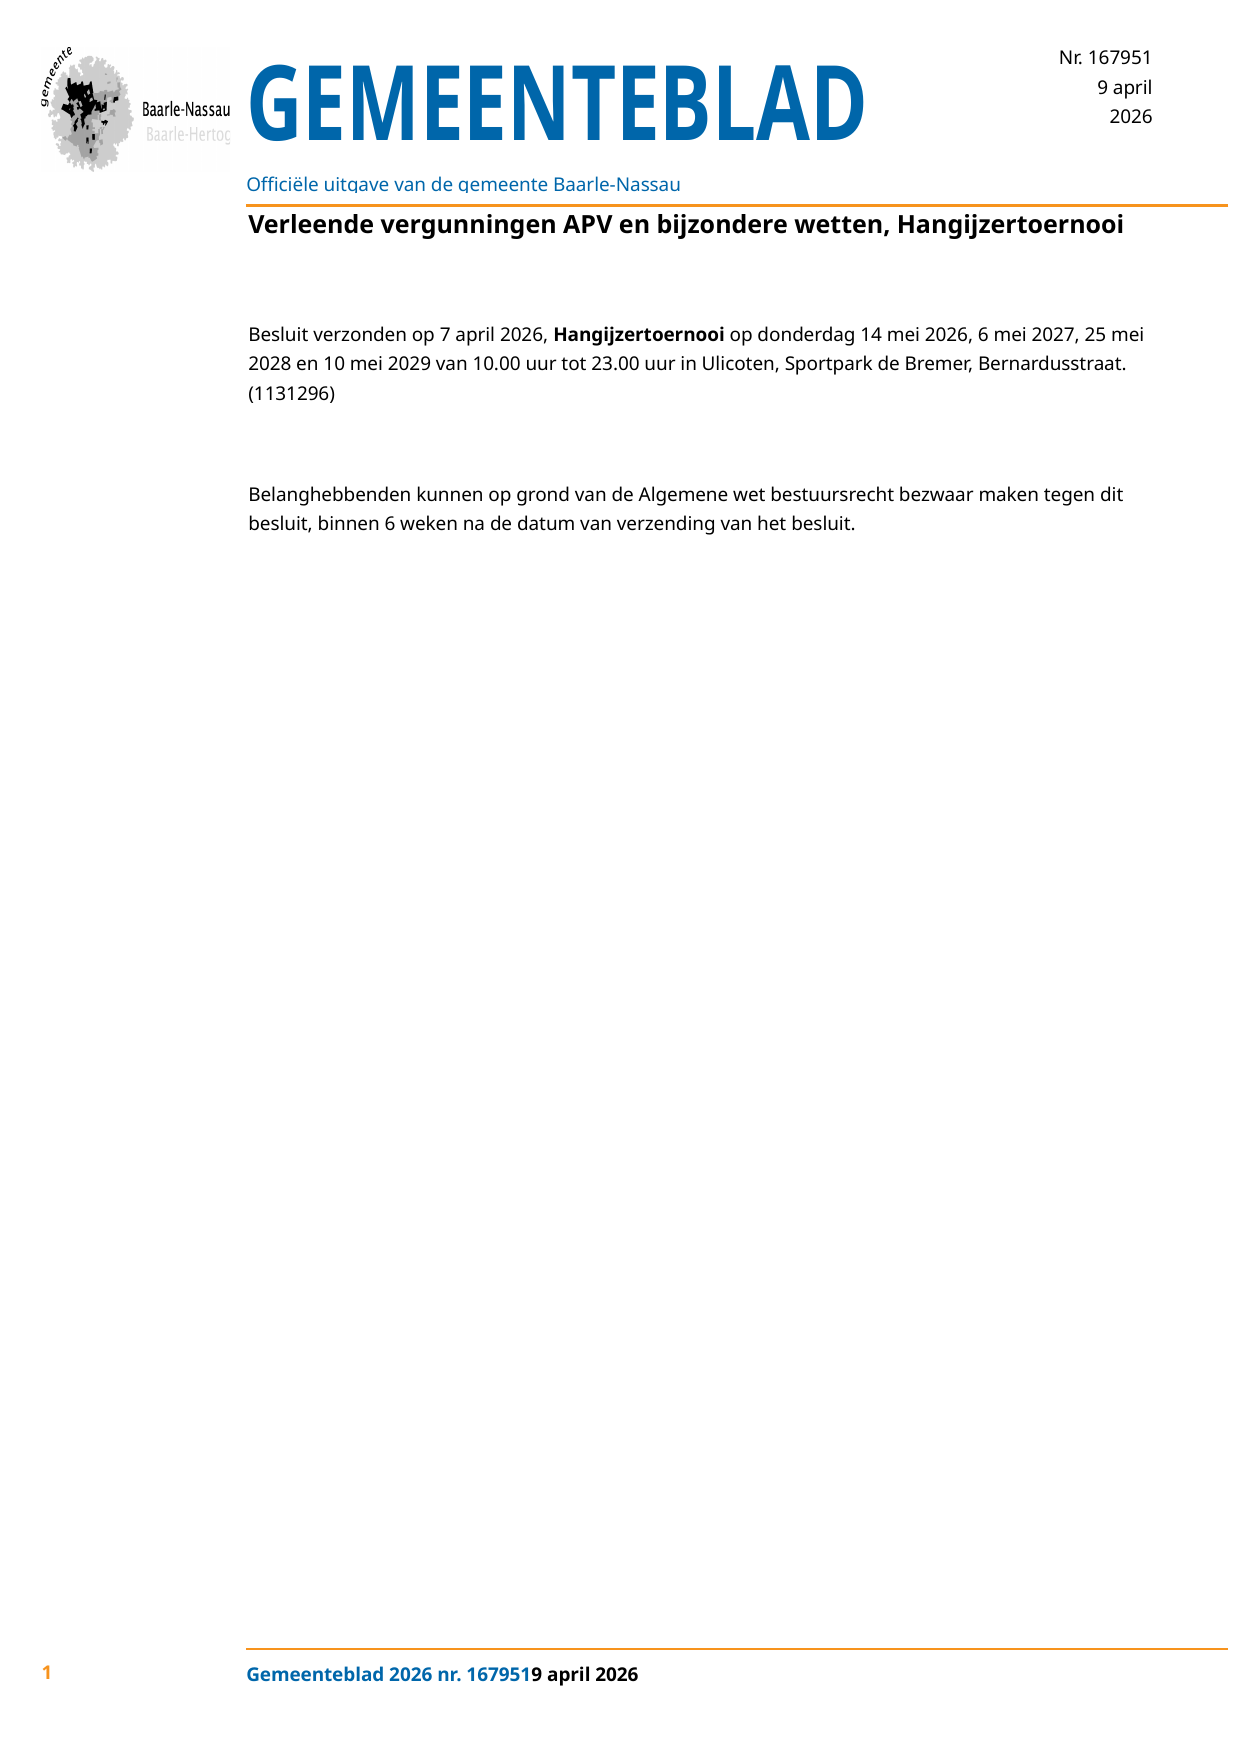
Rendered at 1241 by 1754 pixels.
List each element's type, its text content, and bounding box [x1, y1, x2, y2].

text Belanghebbenden kunnen op grond van de Algemene wet bestuursrecht bezwaar maken tegen dit besluit, binnen 6 weken na de datum van verzending van het besluit. [248, 481, 1152, 536]
text Besluit verzonden op 7 april 2026, Hangijzertoernooi op donderdag 14 mei 2026, 6 mei 2027, 25 mei 2028 en 10 mei 2029 van 10.00 uur tot 23.00 uur in Ulicoten, Sportpark de Bremer, Bernardusstraat. (1131296) [248, 321, 1152, 406]
picture [41, 47, 231, 172]
text Verleende vergunningen APV en bijzondere wetten, Hangijzertoernooi [248, 207, 1152, 241]
